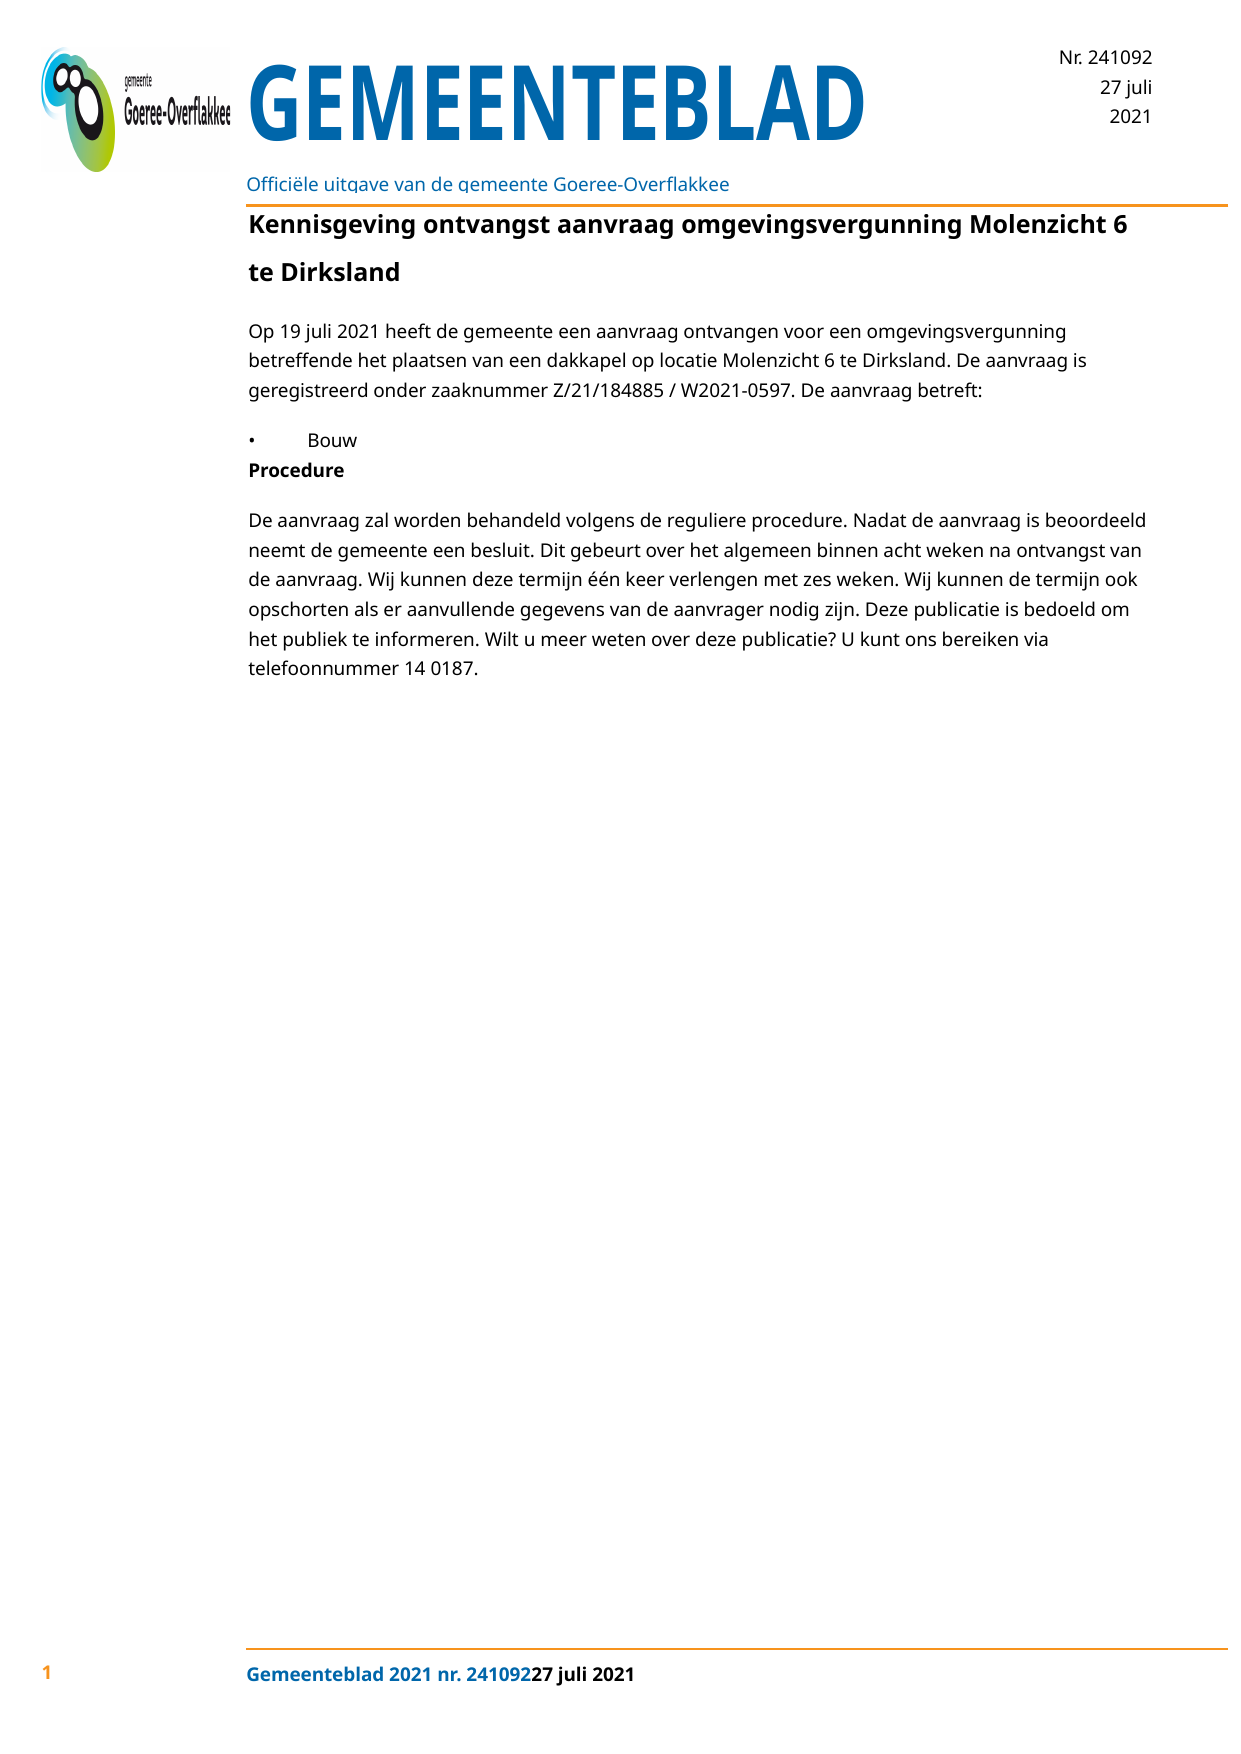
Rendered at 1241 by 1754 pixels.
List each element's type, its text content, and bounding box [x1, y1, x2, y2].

list Bouw [248, 427, 1152, 453]
text Procedure [248, 457, 1152, 483]
text Op 19 juli 2021 heeft de gemeente een aanvraag ontvangen voor een omgevingsvergunning betreffende het plaatsen van een dakkapel op locatie Molenzicht 6 te Dirksland. De aanvraag is geregistreerd onder zaaknummer Z/21/184885 / W2021-0597. De aanvraag betreft: [248, 318, 1152, 403]
picture [41, 47, 231, 172]
text De aanvraag zal worden behandeld volgens de reguliere procedure. Nadat de aanvraag is beoordeeld neemt de gemeente een besluit. Dit gebeurt over het algemeen binnen acht weken na ontvangst van de aanvraag. Wij kunnen deze termijn één keer verlengen met zes weken. Wij kunnen de termijn ook opschorten als er aanvullende gegevens van de aanvrager nodig zijn. Deze publicatie is bedoeld om het publiek te informeren. Wilt u meer weten over deze publicatie? U kunt ons bereiken via telefoonnummer 14 0187. [248, 507, 1152, 681]
text Kennisgeving ontvangst aanvraag omgevingsvergunning Molenzicht 6 te Dirksland [248, 207, 1152, 288]
